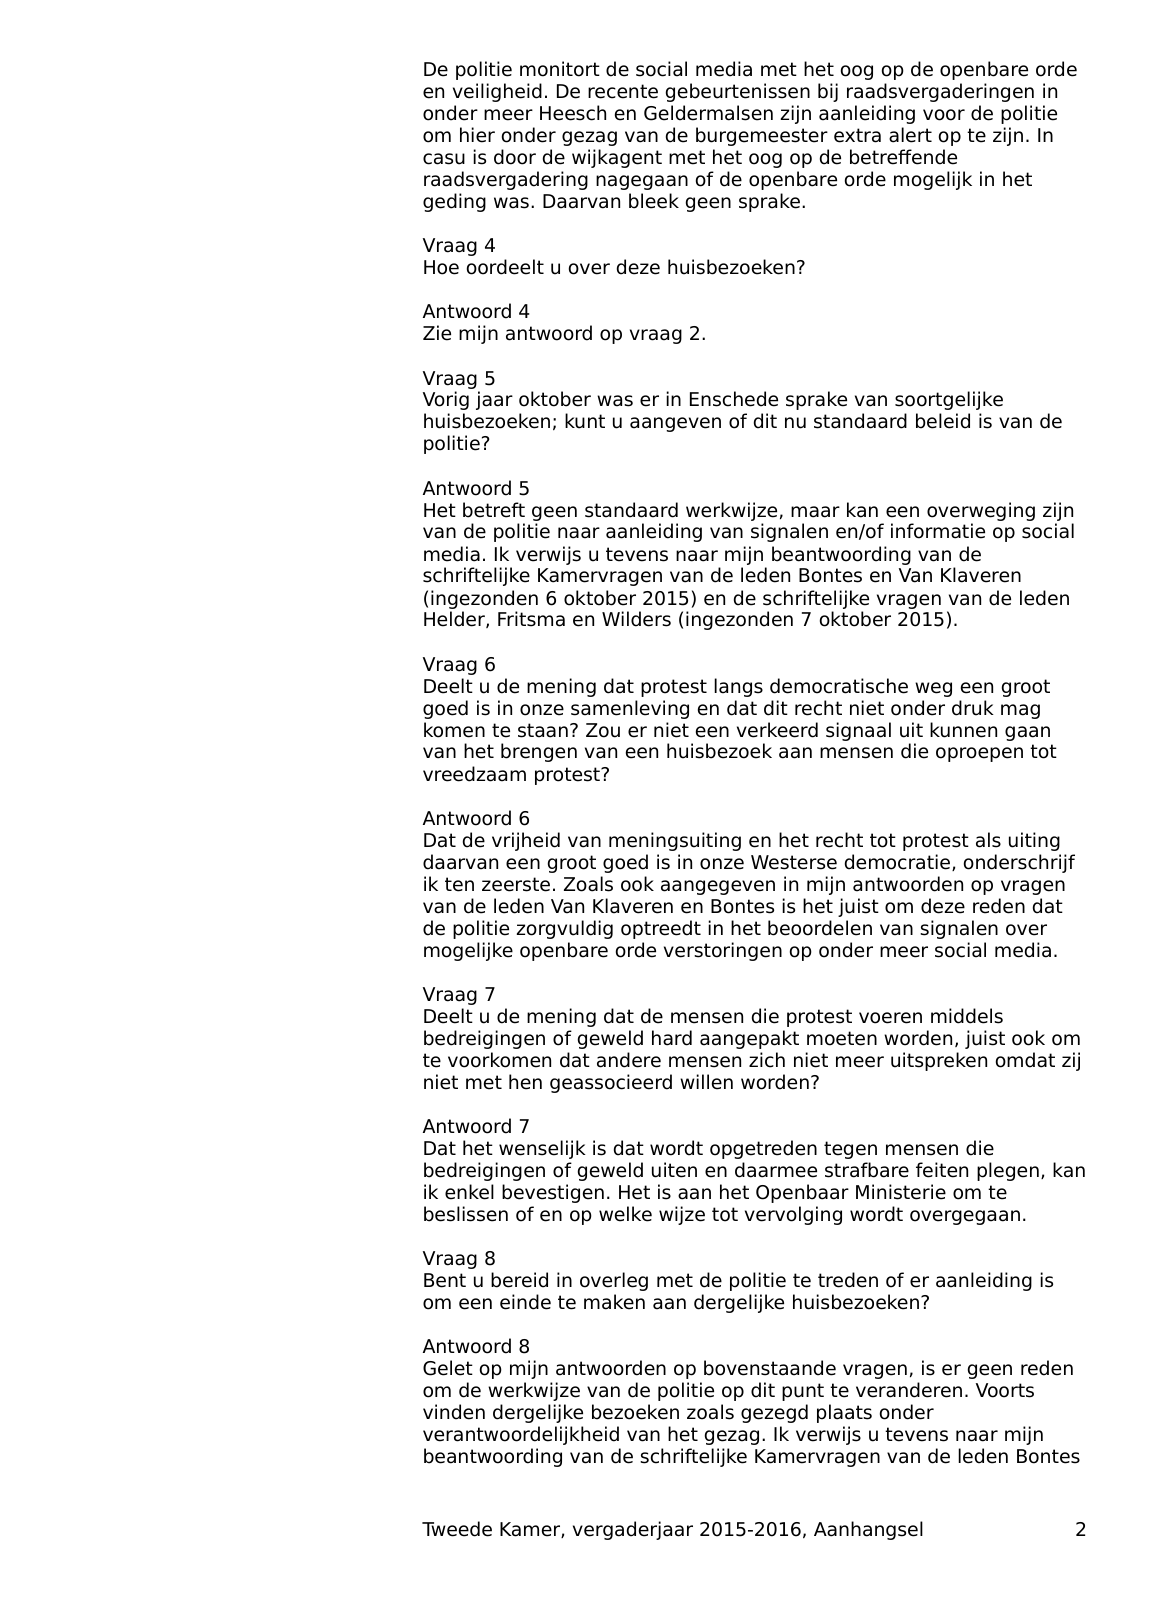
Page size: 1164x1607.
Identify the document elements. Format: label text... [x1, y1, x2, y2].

text Deelt u de mening dat protest langs democratische weg een groot goed is in onze samenleving en dat dit recht niet onder druk mag komen te staan? Zou er niet een verkeerd signaal uit kunnen gaan van het brengen van een huisbezoek aan mensen die oproepen tot vreedzaam protest? [422, 676, 1087, 785]
text Gelet op mijn antwoorden op bovenstaande vragen, is er geen reden om de werkwijze van de politie op dit punt te veranderen. Voorts vinden dergelijke bezoeken zoals gezegd plaats onder verantwoordelijkheid van het gezag. Ik verwijs u tevens naar mijn beantwoording van de schriftelijke Kamervragen van de leden Bontes [422, 1358, 1087, 1468]
text Zie mijn antwoord op vraag 2. [422, 323, 1087, 345]
text Antwoord 7 [422, 1116, 1087, 1138]
text Deelt u de mening dat de mensen die protest voeren middels bedreigingen of geweld hard aangepakt moeten worden, juist ook om te voorkomen dat andere mensen zich niet meer uitspreken omdat zij niet met hen geassocieerd willen worden? [422, 1006, 1087, 1093]
text Dat de vrijheid van meningsuiting en het recht tot protest als uiting daarvan een groot goed is in onze Westerse democratie, onderschrijf ik ten zeerste. Zoals ook aangegeven in mijn antwoorden op vragen van de leden Van Klaveren en Bontes is het juist om deze reden dat de politie zorgvuldig optreedt in het beoordelen van signalen over mogelijke openbare orde verstoringen op onder meer social media. [422, 829, 1087, 961]
text Vraag 5 [422, 367, 1087, 389]
text Antwoord 8 [422, 1336, 1087, 1358]
text Antwoord 5 [422, 477, 1087, 499]
text Antwoord 4 [422, 301, 1087, 323]
text De politie monitort de social media met het oog op de openbare orde en veiligheid. De recente gebeurtenissen bij raadsvergaderingen in onder meer Heesch en Geldermalsen zijn aanleiding voor de politie om hier onder gezag van de burgemeester extra alert op te zijn. In casu is door de wijkagent met het oog op de betreffende raadsvergadering nagegaan of de openbare orde mogelijk in het geding was. Daarvan bleek geen sprake. [422, 59, 1087, 213]
text Hoe oordeelt u over deze huisbezoeken? [422, 257, 1087, 279]
text Antwoord 6 [422, 808, 1087, 829]
text Vorig jaar oktober was er in Enschede sprake van soortgelijke huisbezoeken; kunt u aangeven of dit nu standaard beleid is van de politie? [422, 389, 1087, 455]
text Dat het wenselijk is dat wordt opgetreden tegen mensen die bedreigingen of geweld uiten en daarmee strafbare feiten plegen, kan ik enkel bevestigen. Het is aan het Openbaar Ministerie om te beslissen of en op welke wijze tot vervolging wordt overgegaan. [422, 1138, 1087, 1226]
text Bent u bereid in overleg met de politie te treden of er aanleiding is om een einde te maken aan dergelijke huisbezoeken? [422, 1270, 1087, 1314]
text Het betreft geen standaard werkwijze, maar kan een overweging zijn van de politie naar aanleiding van signalen en/of informatie op social media. Ik verwijs u tevens naar mijn beantwoording van de schriftelijke Kamervragen van de leden Bontes en Van Klaveren (ingezonden 6 oktober 2015) en de schriftelijke vragen van de leden Helder, Fritsma en Wilders (ingezonden 7 oktober 2015). [422, 499, 1087, 631]
text Vraag 7 [422, 984, 1087, 1006]
text Vraag 4 [422, 235, 1087, 257]
text Vraag 6 [422, 653, 1087, 676]
text Vraag 8 [422, 1248, 1087, 1270]
